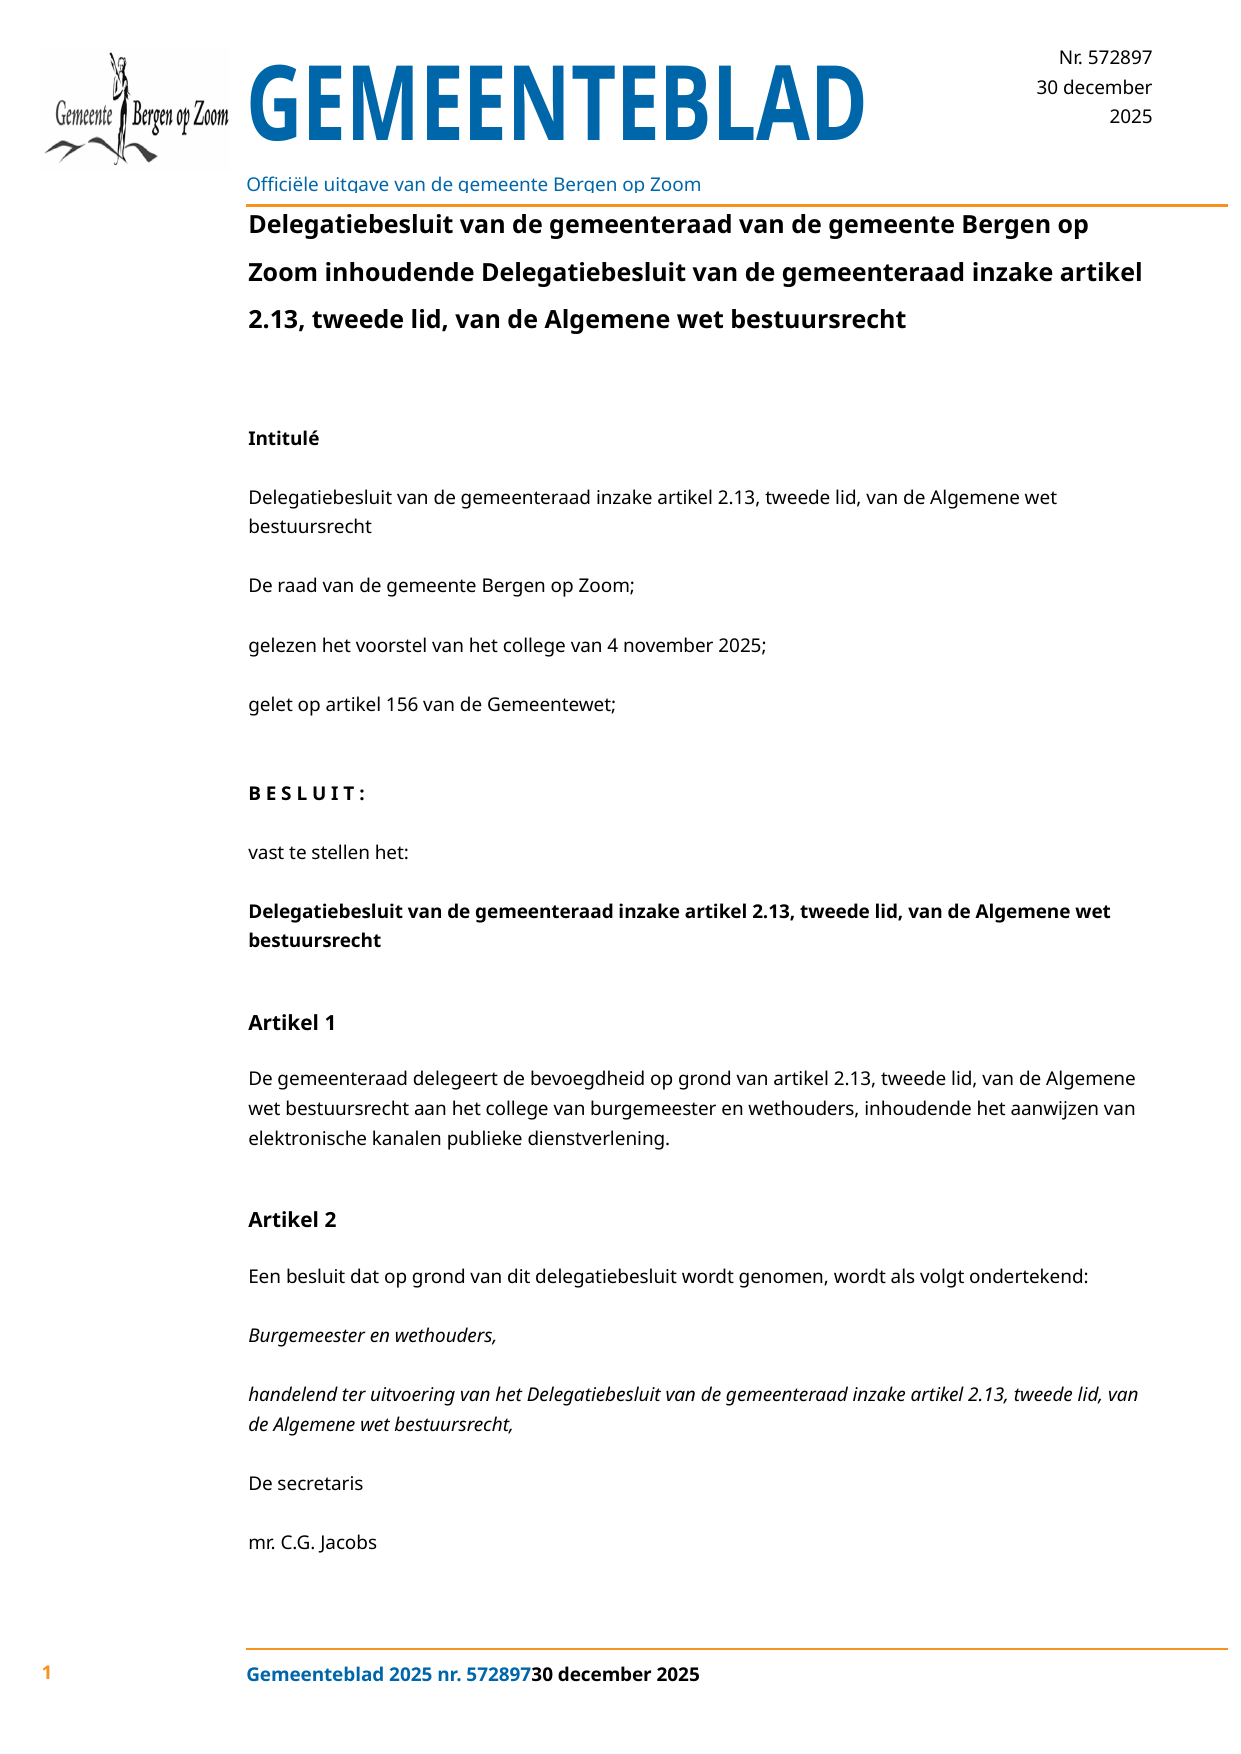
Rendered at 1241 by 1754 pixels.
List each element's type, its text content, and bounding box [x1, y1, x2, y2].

text Intitulé [248, 425, 1152, 450]
text Delegatiebesluit van de gemeenteraad van de gemeente Bergen op Zoom inhoudende Delegatiebesluit van de gemeenteraad inzake artikel 2.13, tweede lid, van de Algemene wet bestuursrecht [248, 207, 1152, 336]
text Delegatiebesluit van de gemeenteraad inzake artikel 2.13, tweede lid, van de Algemene wet bestuursrecht [248, 898, 1152, 953]
picture [41, 47, 231, 172]
text Een besluit dat op grond van dit delegatiebesluit wordt genomen, wordt als volgt ondertekend: [248, 1263, 1152, 1288]
text Burgemeester en wethouders, [248, 1322, 1152, 1348]
text vast te stellen het: [248, 839, 1152, 864]
text handelend ter uitvoering van het Delegatiebesluit van de gemeenteraad inzake artikel 2.13, tweede lid, van de Algemene wet bestuursrecht, [248, 1381, 1152, 1436]
text gelezen het voorstel van het college van 4 november 2025; [248, 632, 1152, 657]
text gelet op artikel 156 van de Gemeentewet; [248, 691, 1152, 717]
text Artikel 2 [248, 1205, 1152, 1233]
text Artikel 1 [248, 1008, 1152, 1036]
text Delegatiebesluit van de gemeenteraad inzake artikel 2.13, tweede lid, van de Algemene wet bestuursrecht [248, 484, 1152, 539]
text De gemeenteraad delegeert de bevoegdheid op grond van artikel 2.13, tweede lid, van de Algemene wet bestuursrecht aan het college van burgemeester en wethouders, inhoudende het aanwijzen van elektronische kanalen publieke dienstverlening. [248, 1066, 1152, 1151]
text B E S L U I T : [248, 780, 1152, 805]
text De raad van de gemeente Bergen op Zoom; [248, 573, 1152, 598]
text De secretaris [248, 1470, 1152, 1496]
text mr. C.G. Jacobs [248, 1529, 1152, 1555]
